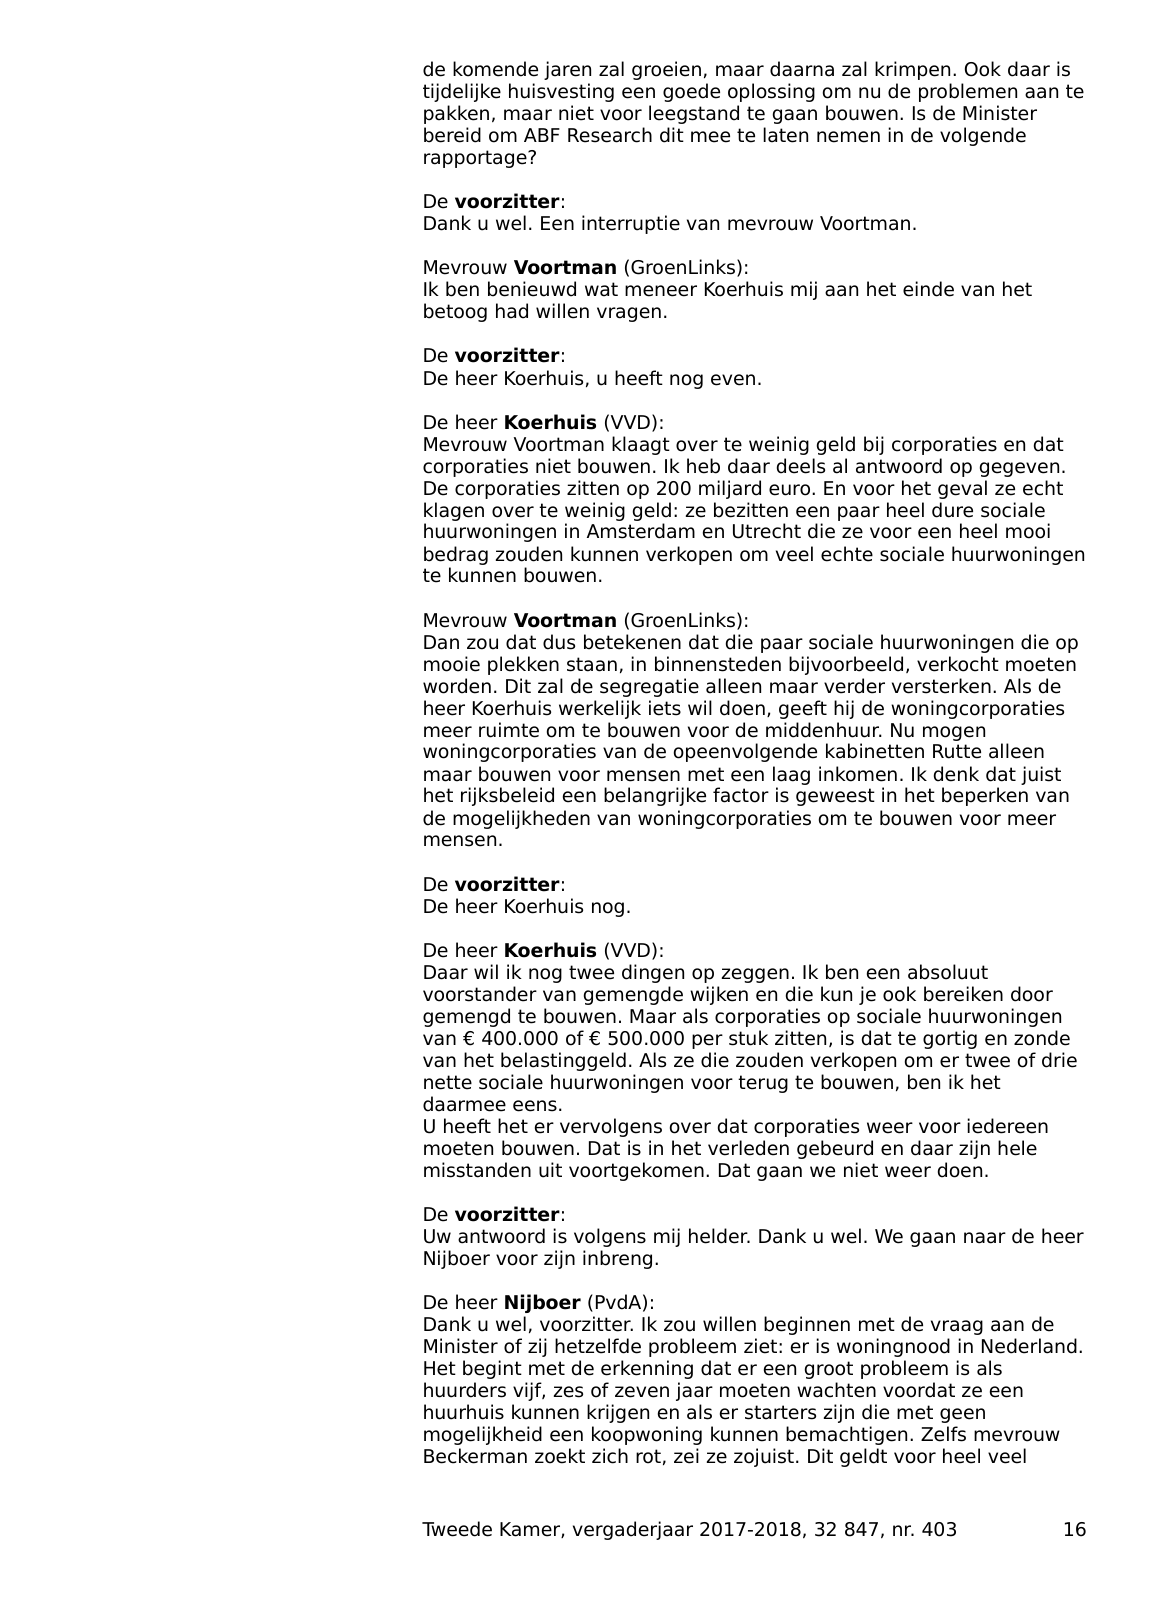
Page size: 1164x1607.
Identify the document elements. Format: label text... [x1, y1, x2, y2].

text Daar wil ik nog twee dingen op zeggen. Ik ben een absoluut voorstander van gemengde wijken en die kun je ook bereiken door gemengd te bouwen. Maar als corporaties op sociale huurwoningen van € 400.000 of € 500.000 per stuk zitten, is dat te gortig en zonde van het belastinggeld. Als ze die zouden verkopen om er twee of drie nette sociale huurwoningen voor terug te bouwen, ben ik het daarmee eens. [422, 962, 1087, 1116]
text Mevrouw Voortman (GroenLinks): [422, 257, 1087, 279]
text Mevrouw Voortman (GroenLinks): [422, 609, 1087, 632]
text de komende jaren zal groeien, maar daarna zal krimpen. Ook daar is tijdelijke huisvesting een goede oplossing om nu de problemen aan te pakken, maar niet voor leegstand te gaan bouwen. Is de Minister bereid om ABF Research dit mee te laten nemen in de volgende rapportage? [422, 59, 1087, 169]
text De voorzitter: [422, 1204, 1087, 1226]
text U heeft het er vervolgens over dat corporaties weer voor iedereen moeten bouwen. Dat is in het verleden gebeurd en daar zijn hele misstanden uit voortgekomen. Dat gaan we niet weer doen. [422, 1116, 1087, 1181]
text Dank u wel. Een interruptie van mevrouw Voortman. [422, 213, 1087, 235]
text De heer Nijboer (PvdA): [422, 1292, 1087, 1314]
text De voorzitter: [422, 345, 1087, 367]
text De heer Koerhuis (VVD): [422, 940, 1087, 962]
text Uw antwoord is volgens mij helder. Dank u wel. We gaan naar de heer Nijboer voor zijn inbreng. [422, 1226, 1087, 1269]
text Mevrouw Voortman klaagt over te weinig geld bij corporaties en dat corporaties niet bouwen. Ik heb daar deels al antwoord op gegeven. De corporaties zitten op 200 miljard euro. En voor het geval ze echt klagen over te weinig geld: ze bezitten een paar heel dure sociale huurwoningen in Amsterdam en Utrecht die ze voor een heel mooi bedrag zouden kunnen verkopen om veel echte sociale huurwoningen te kunnen bouwen. [422, 433, 1087, 587]
text De heer Koerhuis (VVD): [422, 412, 1087, 433]
text De voorzitter: [422, 191, 1087, 213]
text De heer Koerhuis, u heeft nog even. [422, 367, 1087, 389]
text De voorzitter: [422, 873, 1087, 896]
text Ik ben benieuwd wat meneer Koerhuis mij aan het einde van het betoog had willen vragen. [422, 279, 1087, 323]
text De heer Koerhuis nog. [422, 896, 1087, 917]
text Dan zou dat dus betekenen dat die paar sociale huurwoningen die op mooie plekken staan, in binnensteden bijvoorbeeld, verkocht moeten worden. Dit zal de segregatie alleen maar verder versterken. Als de heer Koerhuis werkelijk iets wil doen, geeft hij de woningcorporaties meer ruimte om te bouwen voor de middenhuur. Nu mogen woningcorporaties van de opeenvolgende kabinetten Rutte alleen maar bouwen voor mensen met een laag inkomen. Ik denk dat juist het rijksbeleid een belangrijke factor is geweest in het beperken van de mogelijkheden van woningcorporaties om te bouwen voor meer mensen. [422, 632, 1087, 851]
text Dank u wel, voorzitter. Ik zou willen beginnen met de vraag aan de Minister of zij hetzelfde probleem ziet: er is woningnood in Nederland. Het begint met de erkenning dat er een groot probleem is als huurders vijf, zes of zeven jaar moeten wachten voordat ze een huurhuis kunnen krijgen en als er starters zijn die met geen mogelijkheid een koopwoning kunnen bemachtigen. Zelfs mevrouw Beckerman zoekt zich rot, zei ze zojuist. Dit geldt voor heel veel [422, 1314, 1087, 1468]
